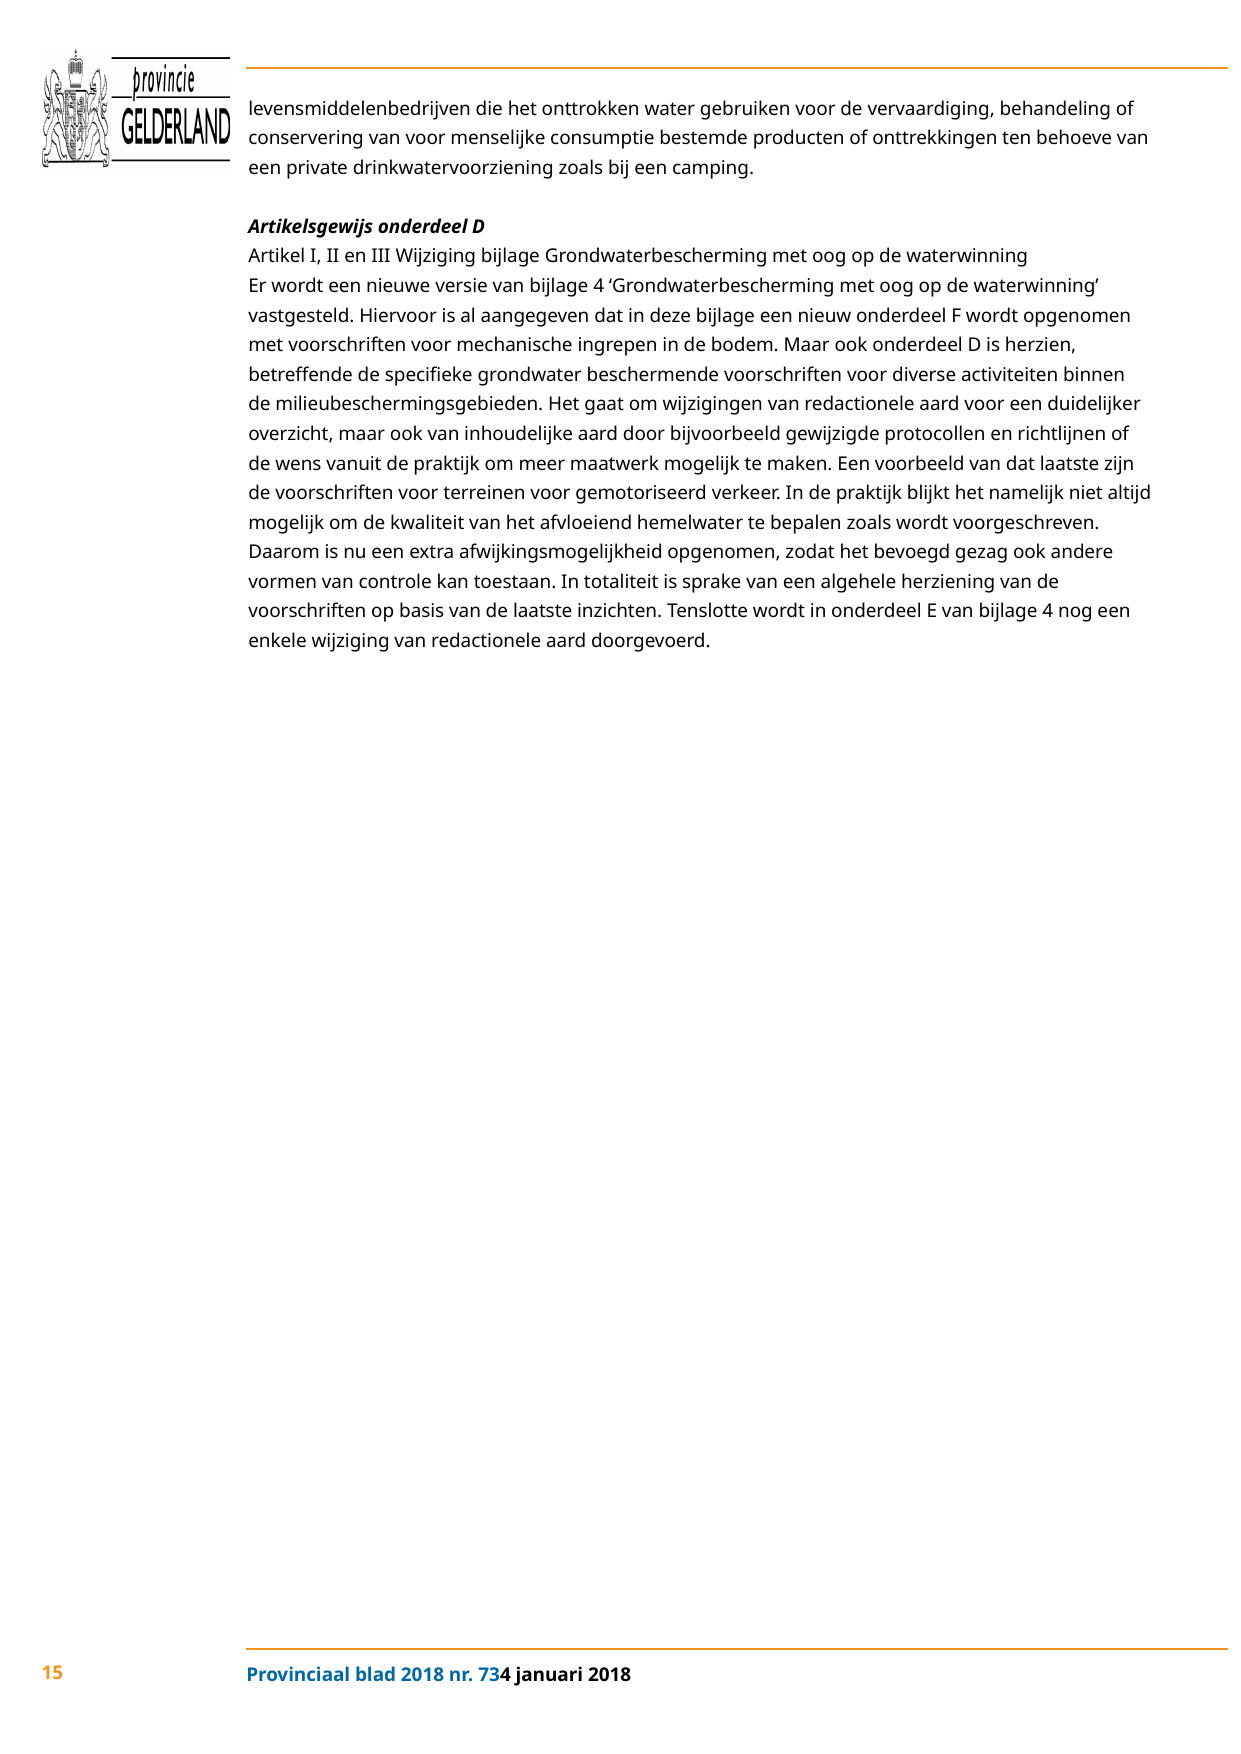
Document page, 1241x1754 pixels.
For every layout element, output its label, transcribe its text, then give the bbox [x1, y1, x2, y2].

text Artikelsgewijs onderdeel D [248, 213, 1152, 239]
text Er wordt een nieuwe versie van bijlage 4 ‘Grondwaterbescherming met oog op de waterwinning’ vastgesteld. Hiervoor is al aangegeven dat in deze bijlage een nieuw onderdeel F wordt opgenomen met voorschriften voor mechanische ingrepen in de bodem. Maar ook onderdeel D is herzien, betreffende de specifieke grondwater beschermende voorschriften voor diverse activiteiten binnen de milieubeschermingsgebieden. Het gaat om wijzigingen van redactionele aard voor een duidelijker overzicht, maar ook van inhoudelijke aard door bijvoorbeeld gewijzigde protocollen en richtlijnen of de wens vanuit de praktijk om meer maatwerk mogelijk te maken. Een voorbeeld van dat laatste zijn de voorschriften voor terreinen voor gemotoriseerd verkeer. In de praktijk blijkt het namelijk niet altijd mogelijk om de kwaliteit van het afvloeiend hemelwater te bepalen zoals wordt voorgeschreven. Daarom is nu een extra afwijkingsmogelijkheid opgenomen, zodat het bevoegd gezag ook andere vormen van controle kan toestaan. In totaliteit is sprake van een algehele herziening van de voorschriften op basis van de laatste inzichten. Tenslotte wordt in onderdeel E van bijlage 4 nog een enkele wijziging van redactionele aard doorgevoerd. [248, 272, 1152, 653]
picture [41, 47, 231, 172]
text levensmiddelenbedrijven die het onttrokken water gebruiken voor de vervaardiging, behandeling of conservering van voor menselijke consumptie bestemde producten of onttrekkingen ten behoeve van een private drinkwatervoorziening zoals bij een camping. [248, 95, 1152, 180]
text Artikel I, II en III Wijziging bijlage Grondwaterbescherming met oog op de waterwinning [248, 243, 1152, 268]
